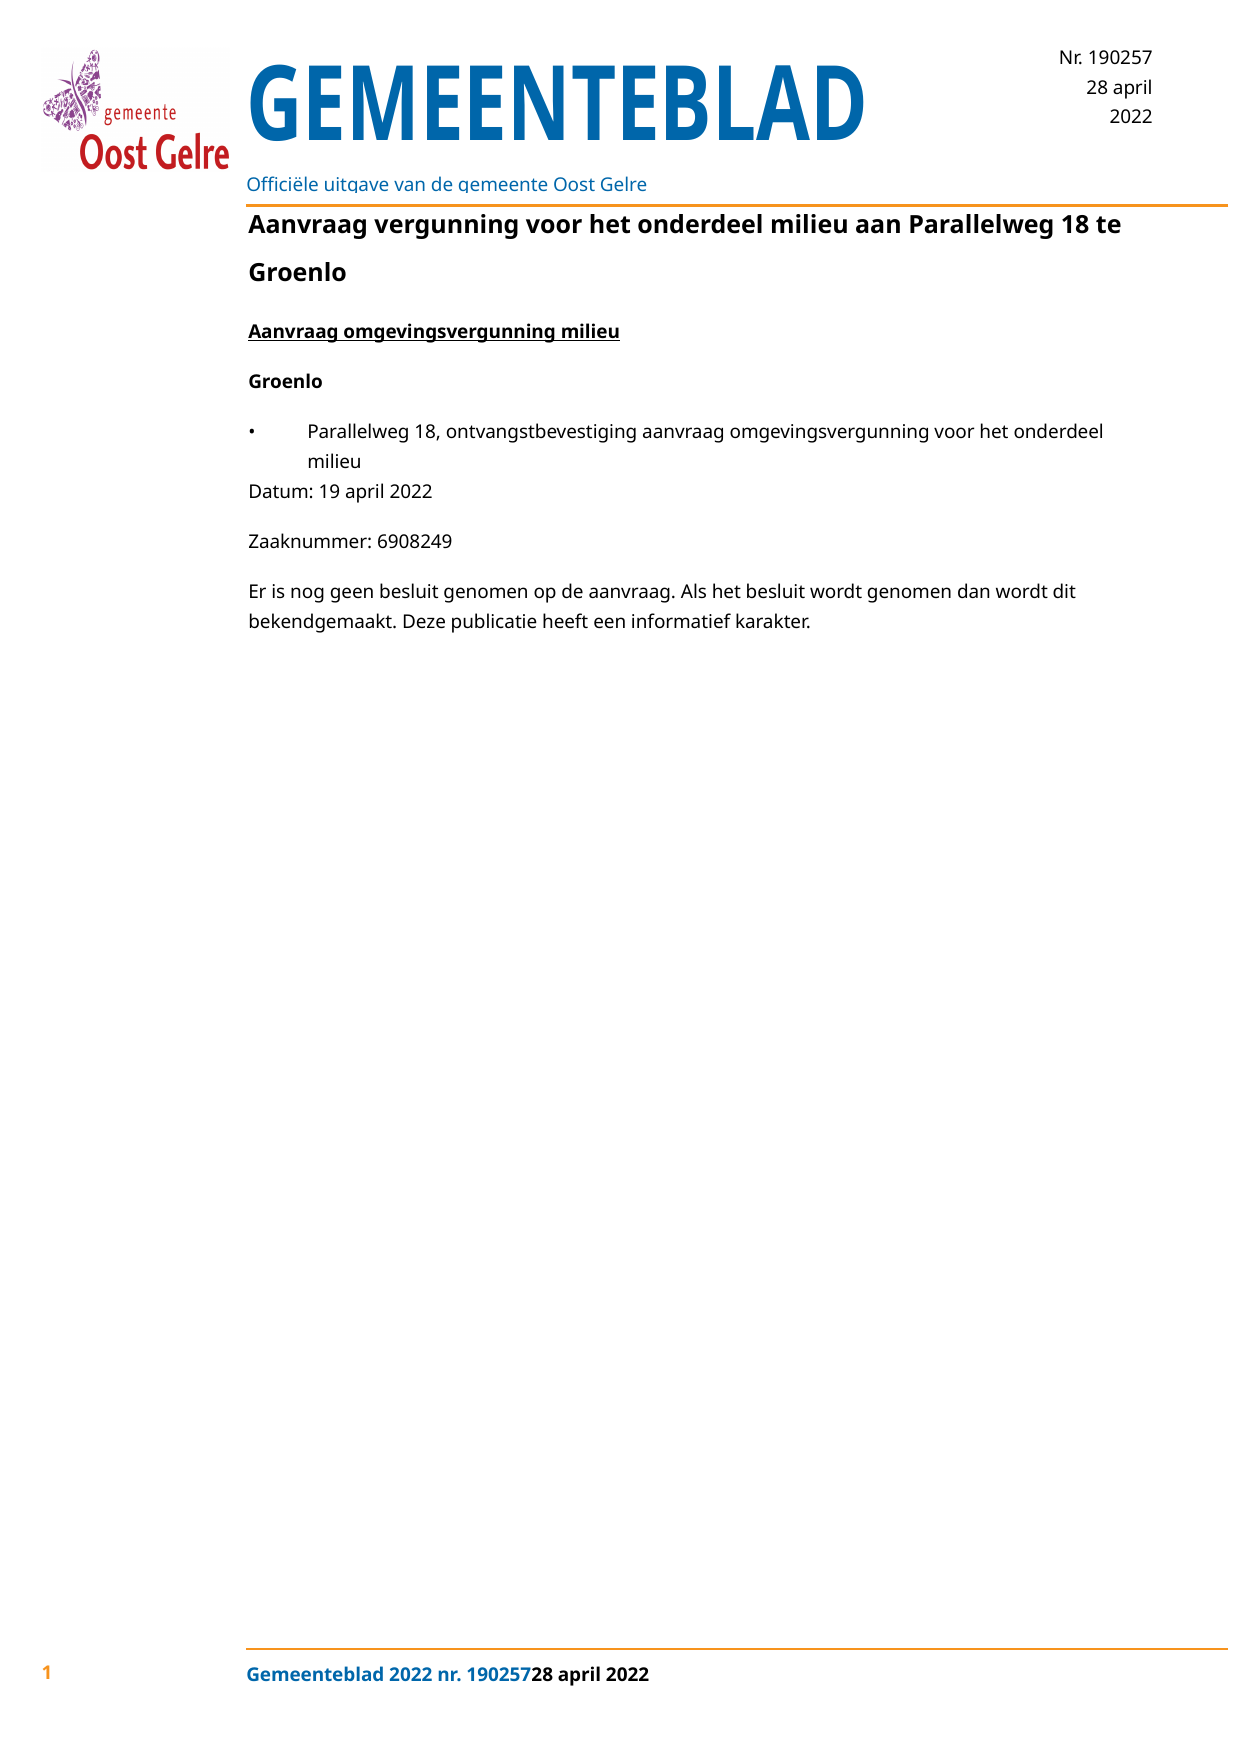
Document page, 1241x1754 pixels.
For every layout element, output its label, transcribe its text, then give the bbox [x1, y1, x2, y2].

text Zaaknummer: 6908249 [248, 528, 1152, 554]
text Er is nog geen besluit genomen op de aanvraag. Als het besluit wordt genomen dan wordt dit bekendgemaakt. Deze publicatie heeft een informatief karakter. [248, 579, 1152, 634]
text Groenlo [248, 368, 1152, 394]
list Parallelweg 18, ontvangstbevestiging aanvraag omgevingsvergunning voor het onderdeel milieu [248, 419, 1152, 474]
text Datum: 19 april 2022 [248, 478, 1152, 504]
text Aanvraag vergunning voor het onderdeel milieu aan Parallelweg 18 te Groenlo [248, 207, 1152, 288]
text Aanvraag omgevingsvergunning milieu [248, 318, 1152, 344]
picture [41, 47, 231, 172]
